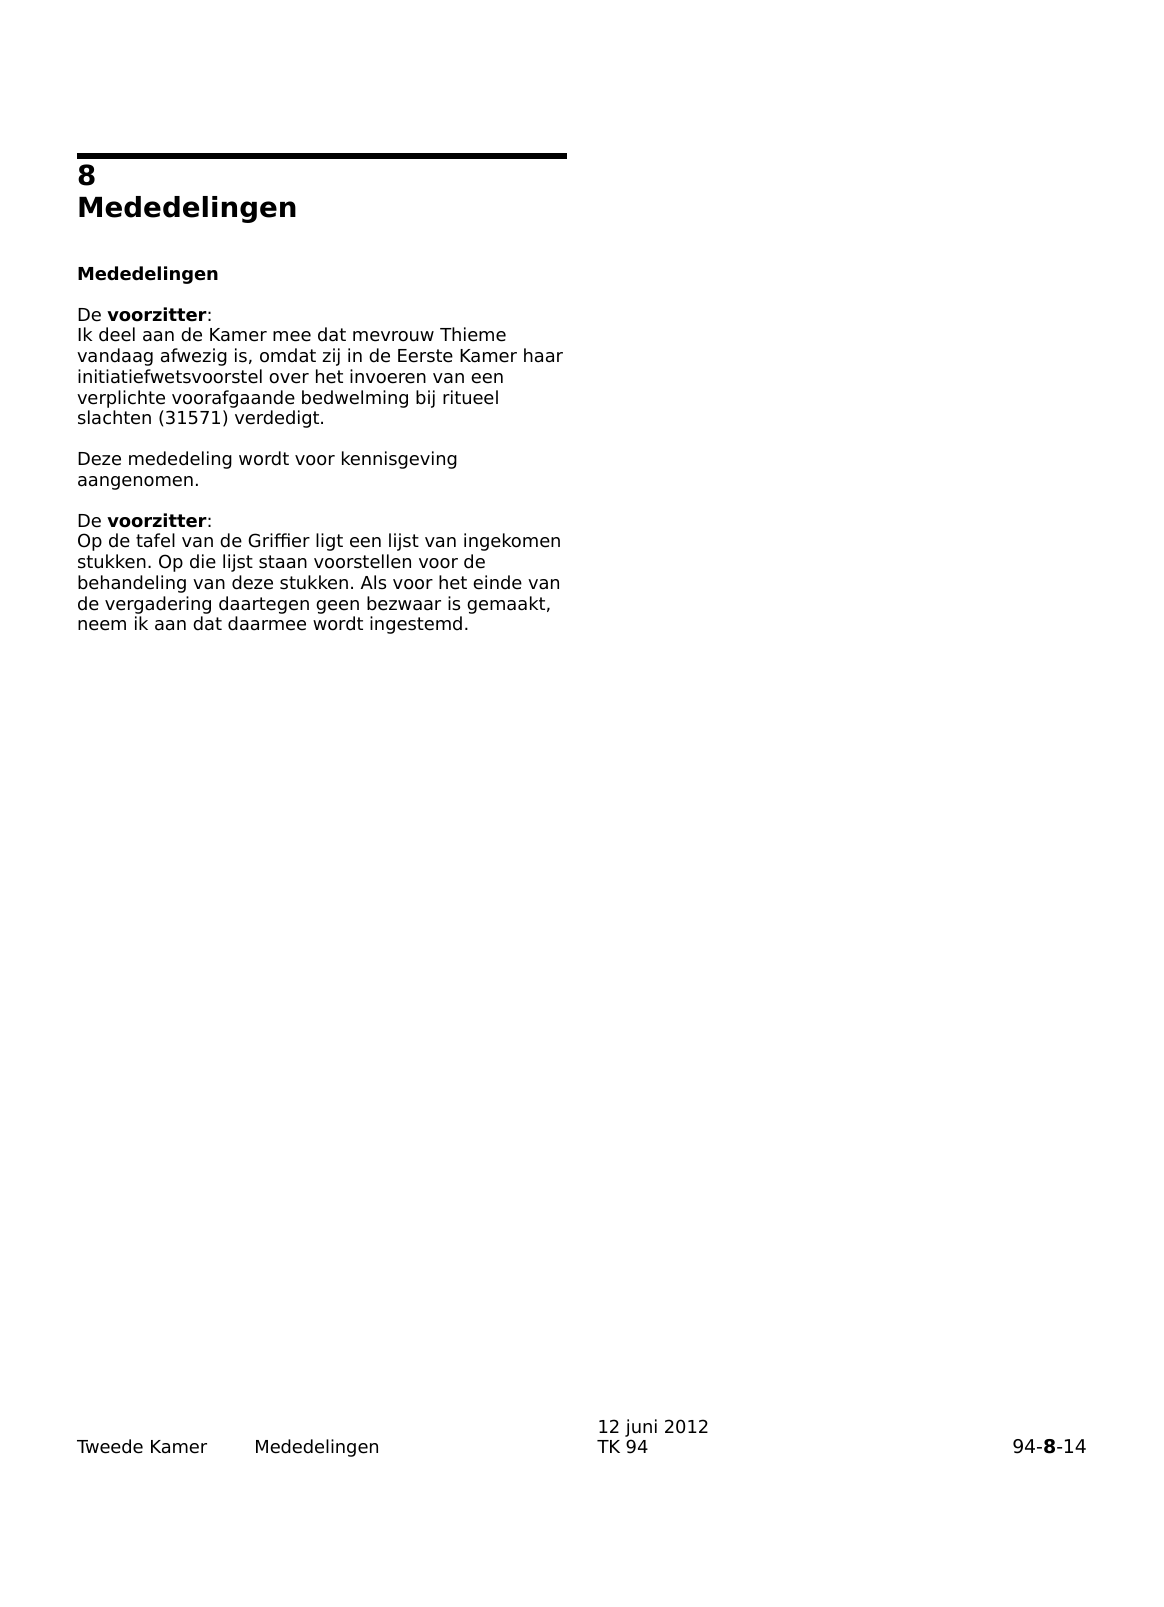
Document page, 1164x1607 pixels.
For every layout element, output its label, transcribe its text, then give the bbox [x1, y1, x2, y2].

text De voorzitter: [77, 304, 567, 325]
text Deze mededeling wordt voor kennisgeving aangenomen. [77, 449, 567, 490]
text Ik deel aan de Kamer mee dat mevrouw Thieme vandaag afwezig is, omdat zij in de Eerste Kamer haar initiatiefwetsvoorstel over het invoeren van een verplichte voorafgaande bedwelming bij ritueel slachten (31571) verdedigt. [77, 325, 567, 429]
text Op de tafel van de Griffier ligt een lijst van ingekomen stukken. Op die lijst staan voorstellen voor de behandeling van deze stukken. Als voor het einde van de vergadering daartegen geen bezwaar is gemaakt, neem ik aan dat daarmee wordt ingestemd. [77, 531, 567, 635]
text Mededelingen [77, 264, 567, 284]
text De voorzitter: [77, 510, 567, 531]
title 8 Mededelingen [77, 159, 567, 224]
